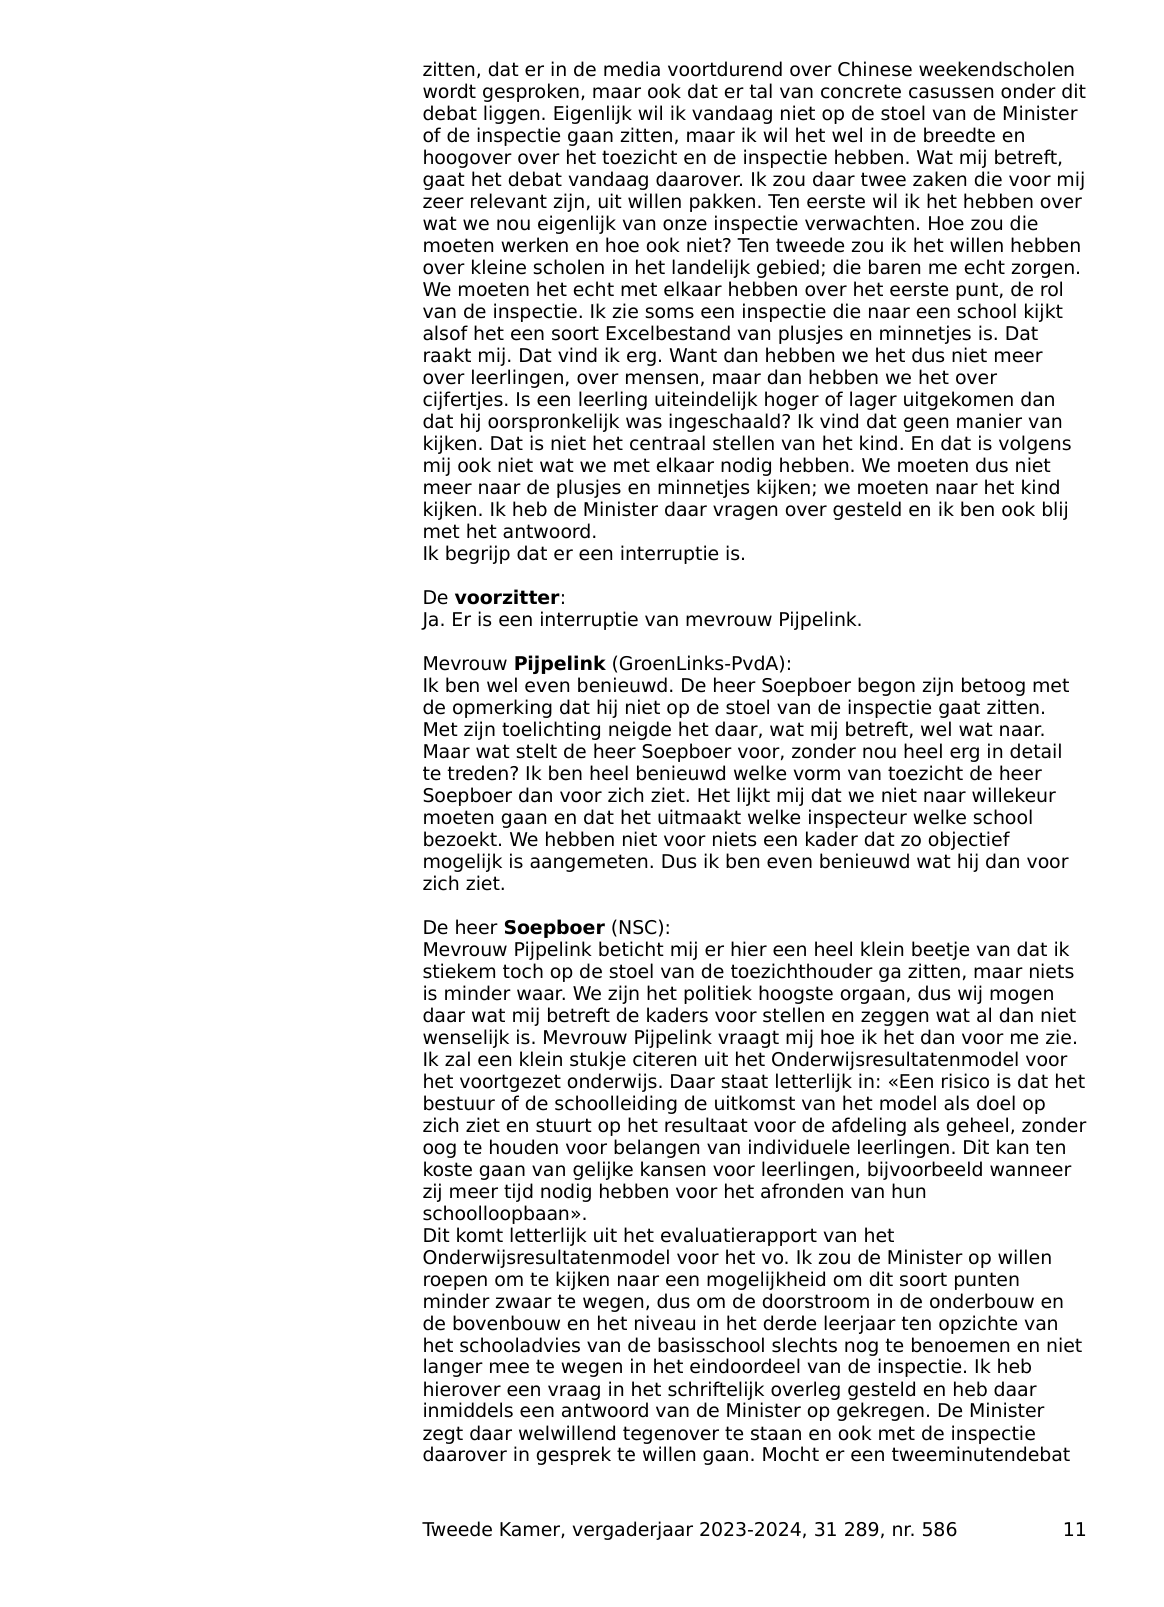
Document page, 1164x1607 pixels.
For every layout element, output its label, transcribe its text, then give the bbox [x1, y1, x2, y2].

text De heer Soepboer (NSC): [422, 917, 1087, 939]
text Ja. Er is een interruptie van mevrouw Pijpelink. [422, 609, 1087, 631]
text Mevrouw Pijpelink beticht mij er hier een heel klein beetje van dat ik stiekem toch op de stoel van de toezichthouder ga zitten, maar niets is minder waar. We zijn het politiek hoogste orgaan, dus wij mogen daar wat mij betreft de kaders voor stellen en zeggen wat al dan niet wenselijk is. Mevrouw Pijpelink vraagt mij hoe ik het dan voor me zie. Ik zal een klein stukje citeren uit het Onderwijsresultatenmodel voor het voortgezet onderwijs. Daar staat letterlijk in: «Een risico is dat het bestuur of de schoolleiding de uitkomst van het model als doel op zich ziet en stuurt op het resultaat voor de afdeling als geheel, zonder oog te houden voor belangen van individuele leerlingen. Dit kan ten koste gaan van gelijke kansen voor leerlingen, bijvoorbeeld wanneer zij meer tijd nodig hebben voor het afronden van hun schoolloopbaan». [422, 939, 1087, 1224]
text zitten, dat er in de media voortdurend over Chinese weekendscholen wordt gesproken, maar ook dat er tal van concrete casussen onder dit debat liggen. Eigenlijk wil ik vandaag niet op de stoel van de Minister of de inspectie gaan zitten, maar ik wil het wel in de breedte en hoogover over het toezicht en de inspectie hebben. Wat mij betreft, gaat het debat vandaag daarover. Ik zou daar twee zaken die voor mij zeer relevant zijn, uit willen pakken. Ten eerste wil ik het hebben over wat we nou eigenlijk van onze inspectie verwachten. Hoe zou die moeten werken en hoe ook niet? Ten tweede zou ik het willen hebben over kleine scholen in het landelijk gebied; die baren me echt zorgen. [422, 59, 1087, 279]
text Dit komt letterlijk uit het evaluatierapport van het Onderwijsresultatenmodel voor het vo. Ik zou de Minister op willen roepen om te kijken naar een mogelijkheid om dit soort punten minder zwaar te wegen, dus om de doorstroom in de onderbouw en de bovenbouw en het niveau in het derde leerjaar ten opzichte van het schooladvies van de basisschool slechts nog te benoemen en niet langer mee te wegen in het eindoordeel van de inspectie. Ik heb hierover een vraag in het schriftelijk overleg gesteld en heb daar inmiddels een antwoord van de Minister op gekregen. De Minister zegt daar welwillend tegenover te staan en ook met de inspectie daarover in gesprek te willen gaan. Mocht er een tweeminutendebat [422, 1224, 1087, 1466]
text Mevrouw Pijpelink (GroenLinks-PvdA): [422, 653, 1087, 675]
text Ik ben wel even benieuwd. De heer Soepboer begon zijn betoog met de opmerking dat hij niet op de stoel van de inspectie gaat zitten. Met zijn toelichting neigde het daar, wat mij betreft, wel wat naar. Maar wat stelt de heer Soepboer voor, zonder nou heel erg in detail te treden? Ik ben heel benieuwd welke vorm van toezicht de heer Soepboer dan voor zich ziet. Het lijkt mij dat we niet naar willekeur moeten gaan en dat het uitmaakt welke inspecteur welke school bezoekt. We hebben niet voor niets een kader dat zo objectief mogelijk is aangemeten. Dus ik ben even benieuwd wat hij dan voor zich ziet. [422, 675, 1087, 895]
text De voorzitter: [422, 587, 1087, 609]
text We moeten het echt met elkaar hebben over het eerste punt, de rol van de inspectie. Ik zie soms een inspectie die naar een school kijkt alsof het een soort Excelbestand van plusjes en minnetjes is. Dat raakt mij. Dat vind ik erg. Want dan hebben we het dus niet meer over leerlingen, over mensen, maar dan hebben we het over cijfertjes. Is een leerling uiteindelijk hoger of lager uitgekomen dan dat hij oorspronkelijk was ingeschaald? Ik vind dat geen manier van kijken. Dat is niet het centraal stellen van het kind. En dat is volgens mij ook niet wat we met elkaar nodig hebben. We moeten dus niet meer naar de plusjes en minnetjes kijken; we moeten naar het kind kijken. Ik heb de Minister daar vragen over gesteld en ik ben ook blij met het antwoord. [422, 279, 1087, 543]
text Ik begrijp dat er een interruptie is. [422, 543, 1087, 564]
